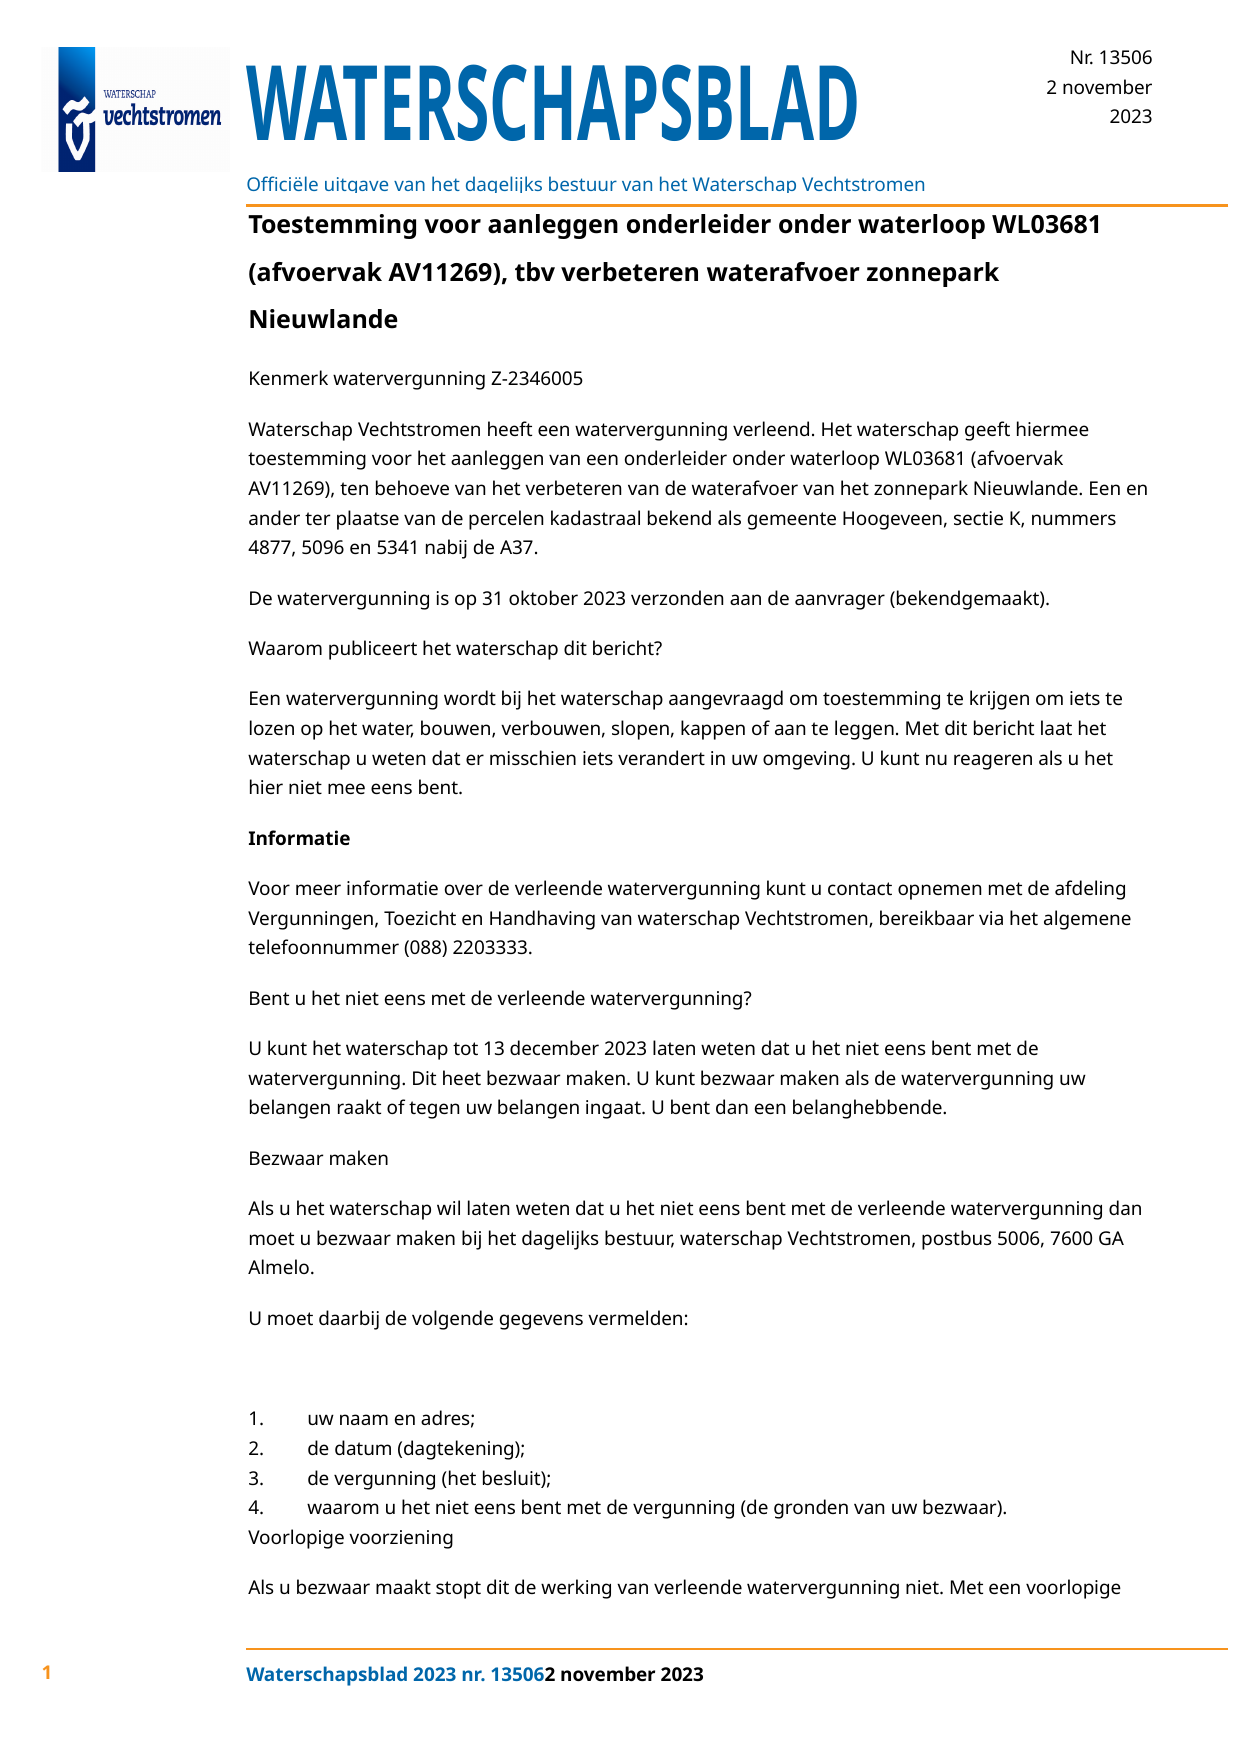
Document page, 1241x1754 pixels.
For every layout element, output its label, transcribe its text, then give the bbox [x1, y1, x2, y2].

text Toestemming voor aanleggen onderleider onder waterloop WL03681 (afvoervak AV11269), tbv verbeteren waterafvoer zonnepark Nieuwlande [248, 207, 1152, 336]
list uw naam en adres; [248, 1406, 1152, 1431]
list de vergunning (het besluit); [248, 1465, 1152, 1490]
picture [41, 47, 231, 172]
text U moet daarbij de volgende gegevens vermelden: [248, 1305, 1152, 1330]
list waarom u het niet eens bent met de vergunning (de gronden van uw bezwaar). [248, 1494, 1152, 1520]
text U kunt het waterschap tot 13 december 2023 laten weten dat u het niet eens bent met de watervergunning. Dit heet bezwaar maken. U kunt bezwaar maken als de watervergunning uw belangen raakt of tegen uw belangen ingaat. U bent dan een belanghebbende. [248, 1035, 1152, 1120]
text Bent u het niet eens met de verleende watervergunning? [248, 985, 1152, 1010]
text Als u bezwaar maakt stopt dit de werking van verleende watervergunning niet. Met een voorlopige [248, 1574, 1152, 1600]
text Waarom publiceert het waterschap dit bericht? [248, 635, 1152, 661]
text Kenmerk watervergunning Z-2346005 [248, 366, 1152, 391]
list de datum (dagtekening); [248, 1435, 1152, 1461]
text Waterschap Vechtstromen heeft een watervergunning verleend. Het waterschap geeft hiermee toestemming voor het aanleggen van een onderleider onder waterloop WL03681 (afvoervak AV11269), ten behoeve van het verbeteren van de waterafvoer van het zonnepark Nieuwlande. Een en ander ter plaatse van de percelen kadastraal bekend als gemeente Hoogeveen, sectie K, nummers 4877, 5096 en 5341 nabij de A37. [248, 416, 1152, 560]
text Voorlopige voorziening [248, 1524, 1152, 1549]
text Als u het waterschap wil laten weten dat u het niet eens bent met de verleende watervergunning dan moet u bezwaar maken bij het dagelijks bestuur, waterschap Vechtstromen, postbus 5006, 7600 GA Almelo. [248, 1195, 1152, 1280]
text Voor meer informatie over de verleende watervergunning kunt u contact opnemen met de afdeling Vergunningen, Toezicht en Handhaving van waterschap Vechtstromen, bereikbaar via het algemene telefoonnummer (088) 2203333. [248, 875, 1152, 960]
text Een watervergunning wordt bij het waterschap aangevraagd om toestemming te krijgen om iets te lozen op het water, bouwen, verbouwen, slopen, kappen of aan te leggen. Met dit bericht laat het waterschap u weten dat er misschien iets verandert in uw omgeving. U kunt nu reageren als u het hier niet mee eens bent. [248, 686, 1152, 800]
text Bezwaar maken [248, 1145, 1152, 1170]
text Informatie [248, 825, 1152, 850]
text De watervergunning is op 31 oktober 2023 verzonden aan de aanvrager (bekendgemaakt). [248, 585, 1152, 610]
